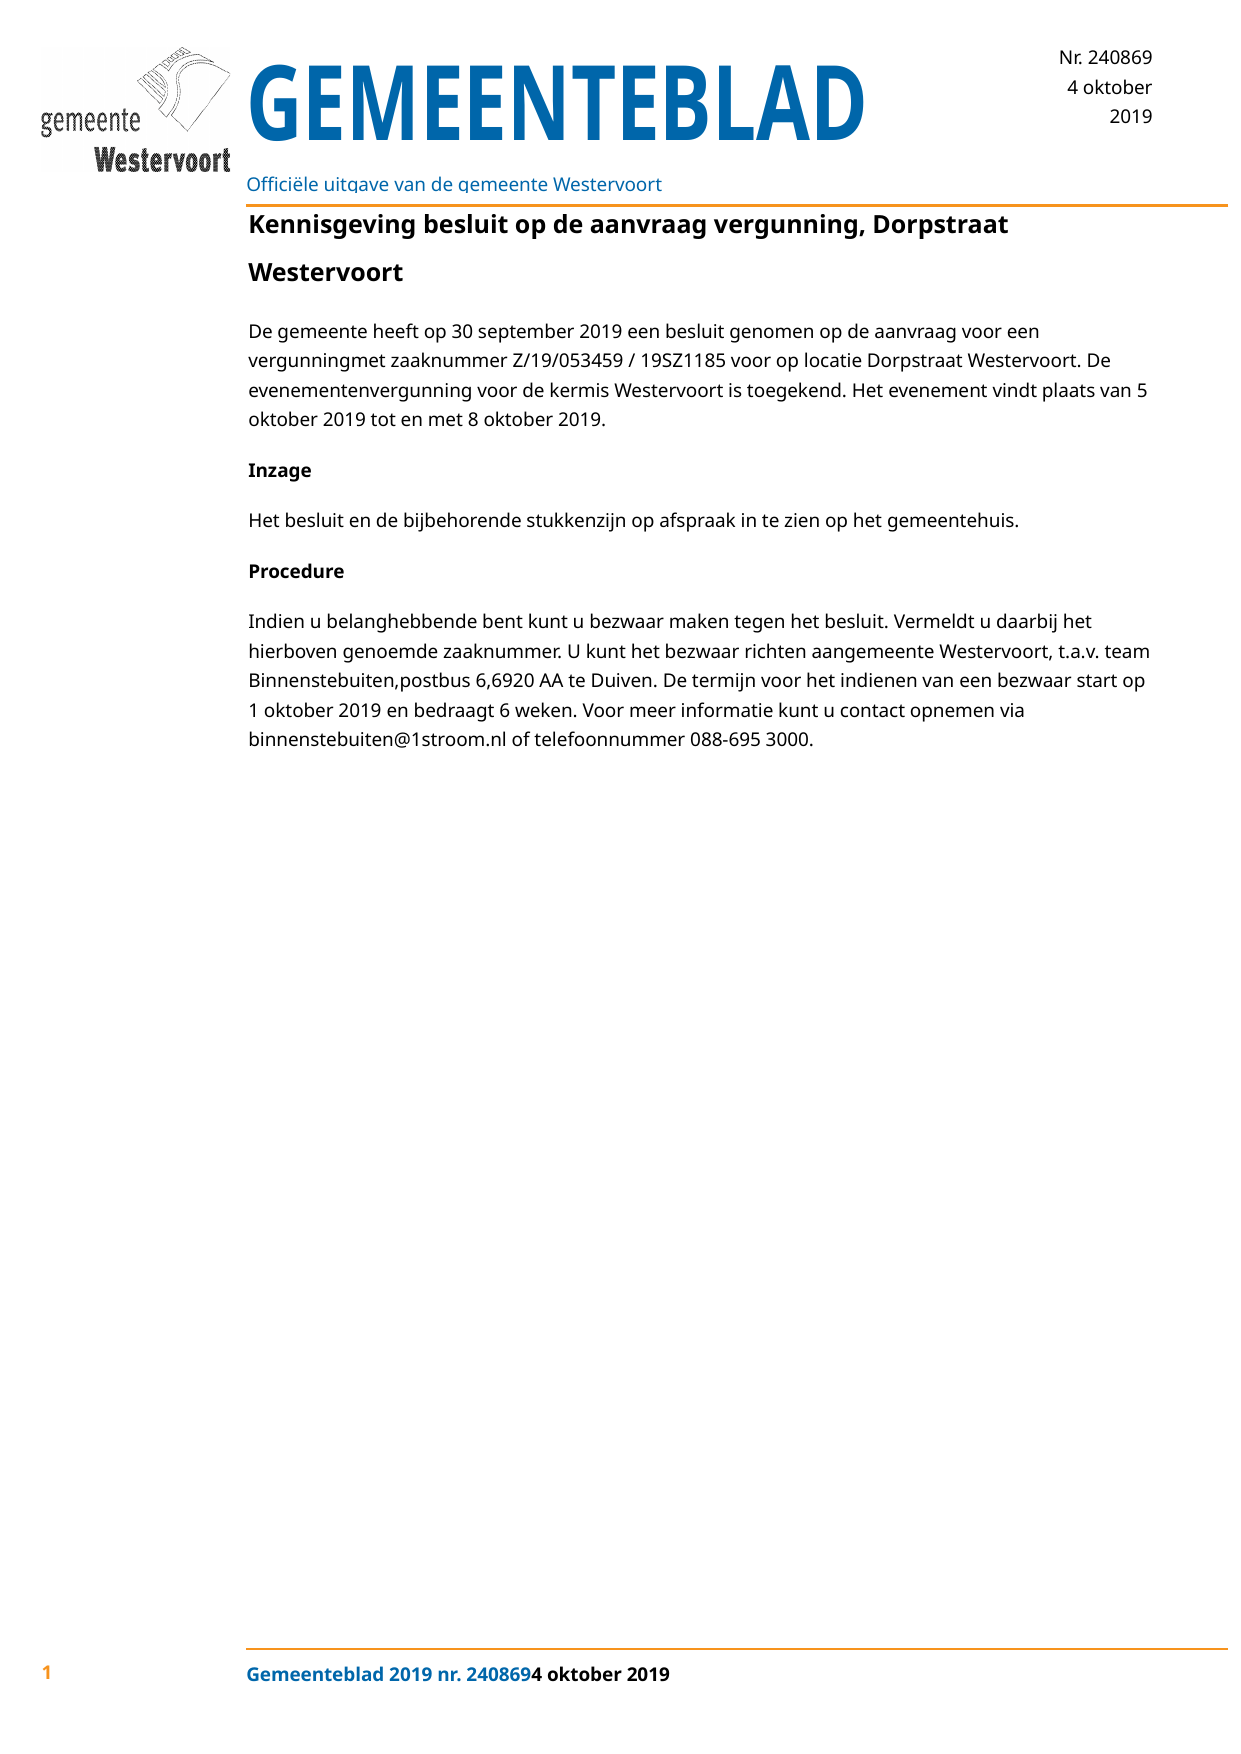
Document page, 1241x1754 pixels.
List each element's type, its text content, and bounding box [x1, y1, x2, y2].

text Inzage [248, 457, 1152, 483]
text Kennisgeving besluit op de aanvraag vergunning, Dorpstraat Westervoort [248, 207, 1152, 288]
text Procedure [248, 558, 1152, 584]
picture [41, 47, 231, 172]
text Indien u belanghebbende bent kunt u bezwaar maken tegen het besluit. Vermeldt u daarbij het hierboven genoemde zaaknummer. U kunt het bezwaar richten aangemeente Westervoort, t.a.v. team Binnenstebuiten,postbus 6,6920 AA te Duiven. De termijn voor het indienen van een bezwaar start op 1 oktober 2019 en bedraagt 6 weken. Voor meer informatie kunt u contact opnemen via binnenstebuiten@1stroom.nl of telefoonnummer 088-695 3000. [248, 608, 1152, 752]
text Het besluit en de bijbehorende stukkenzijn op afspraak in te zien op het gemeentehuis. [248, 507, 1152, 533]
text De gemeente heeft op 30 september 2019 een besluit genomen op de aanvraag voor een vergunningmet zaaknummer Z/19/053459 / 19SZ1185 voor op locatie Dorpstraat Westervoort. De evenementenvergunning voor de kermis Westervoort is toegekend. Het evenement vindt plaats van 5 oktober 2019 tot en met 8 oktober 2019. [248, 318, 1152, 432]
